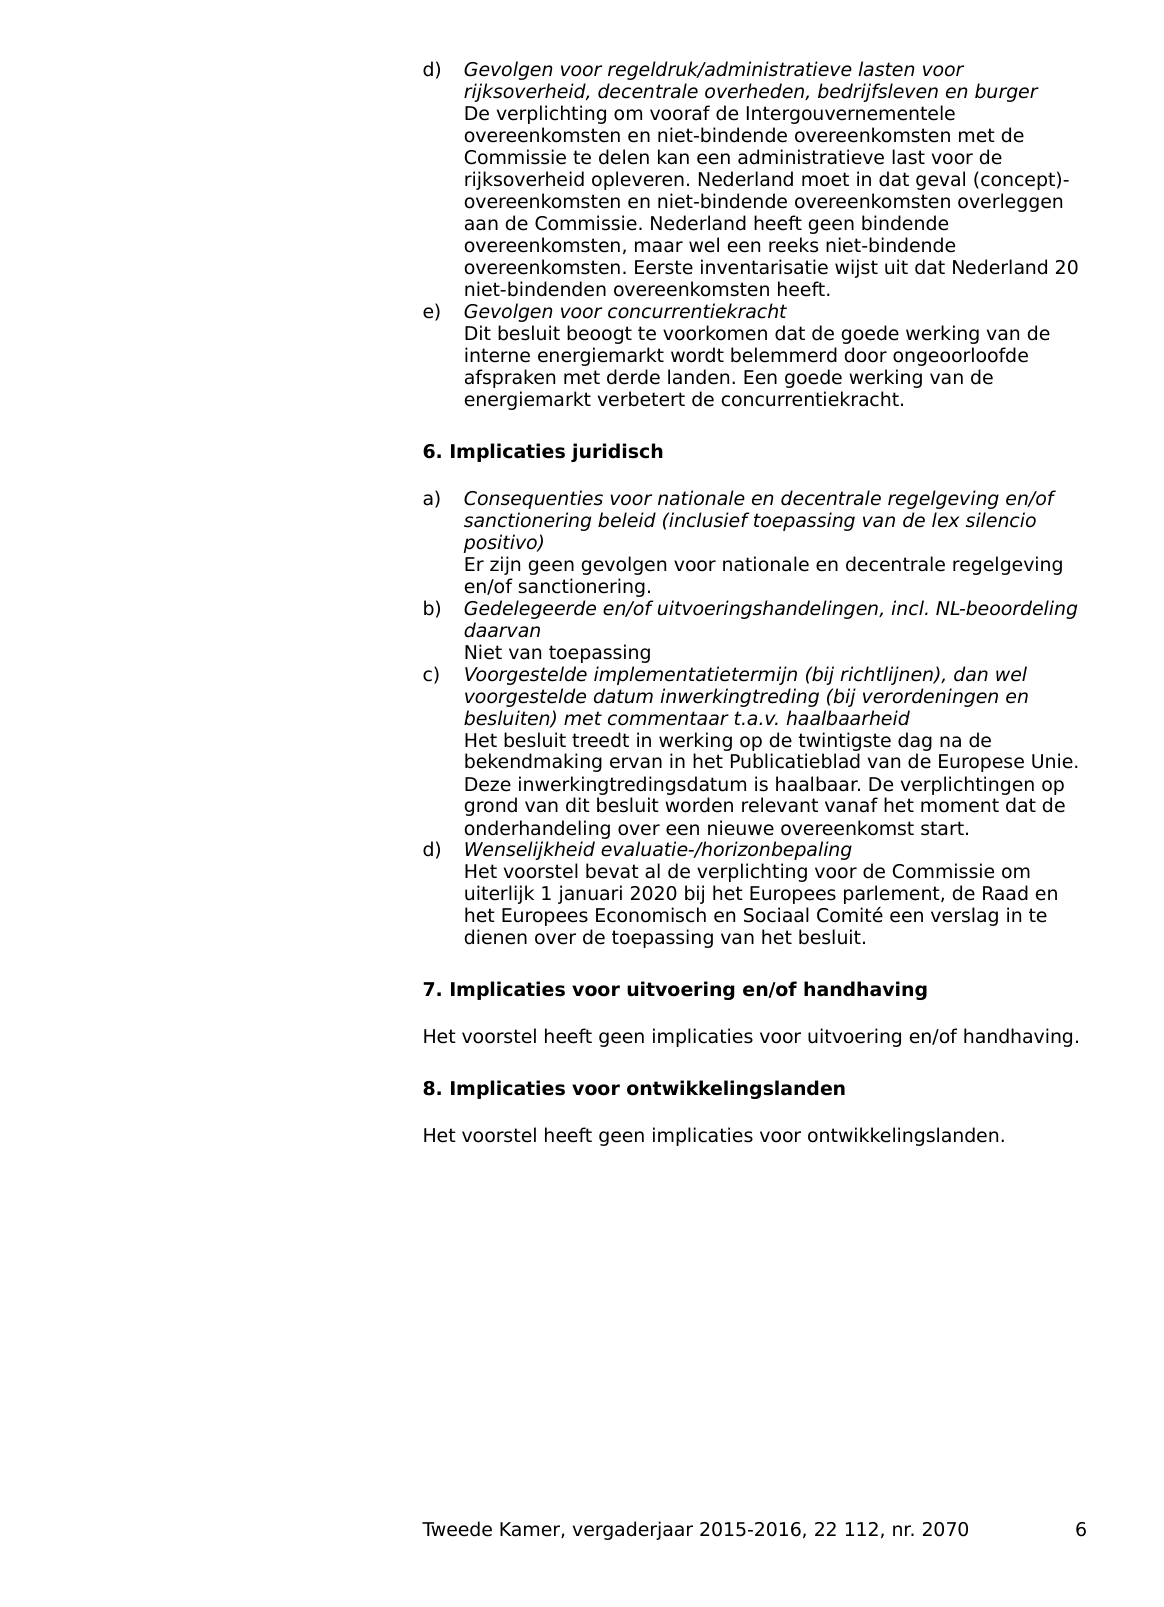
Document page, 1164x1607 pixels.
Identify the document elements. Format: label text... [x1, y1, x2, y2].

text c) Voorgestelde implementatietermijn (bij richtlijnen), dan wel voorgestelde datum inwerkingtreding (bij verordeningen en besluiten) met commentaar t.a.v. haalbaarheid [422, 663, 1087, 729]
subtitle 7. Implicaties voor uitvoering en/of handhaving [422, 979, 1087, 1001]
text Niet van toepassing [464, 642, 1087, 663]
text d) Gevolgen voor regeldruk/administratieve lasten voor rijksoverheid, decentrale overheden, bedrijfsleven en burger [422, 59, 1087, 103]
subtitle 6. Implicaties juridisch [422, 441, 1087, 463]
text Het voorstel heeft geen implicaties voor uitvoering en/of handhaving. [422, 1026, 1087, 1048]
text Het voorstel bevat al de verplichting voor de Commissie om uiterlijk 1 januari 2020 bij het Europees parlement, de Raad en het Europees Economisch en Sociaal Comité een verslag in te dienen over de toepassing van het besluit. [464, 861, 1087, 949]
text Het voorstel heeft geen implicaties voor ontwikkelingslanden. [422, 1125, 1087, 1147]
text Dit besluit beoogt te voorkomen dat de goede werking van de interne energiemarkt wordt belemmerd door ongeoorloofde afspraken met derde landen. Een goede werking van de energiemarkt verbetert de concurrentiekracht. [464, 323, 1087, 411]
text De verplichting om vooraf de Intergouvernementele overeenkomsten en niet-bindende overeenkomsten met de Commissie te delen kan een administratieve last voor de rijksoverheid opleveren. Nederland moet in dat geval (concept)-overeenkomsten en niet-bindende overeenkomsten overleggen aan de Commissie. Nederland heeft geen bindende overeenkomsten, maar wel een reeks niet-bindende overeenkomsten. Eerste inventarisatie wijst uit dat Nederland 20 niet-bindenden overeenkomsten heeft. [464, 103, 1087, 301]
text a) Consequenties voor nationale en decentrale regelgeving en/of sanctionering beleid (inclusief toepassing van de lex silencio positivo) [422, 488, 1087, 554]
text Er zijn geen gevolgen voor nationale en decentrale regelgeving en/of sanctionering. [464, 554, 1087, 598]
text e) Gevolgen voor concurrentiekracht [422, 301, 1087, 323]
text Het besluit treedt in werking op de twintigste dag na de bekendmaking ervan in het Publicatieblad van de Europese Unie. Deze inwerkingtredingsdatum is haalbaar. De verplichtingen op grond van dit besluit worden relevant vanaf het moment dat de onderhandeling over een nieuwe overeenkomst start. [464, 729, 1087, 839]
text b) Gedelegeerde en/of uitvoeringshandelingen, incl. NL-beoordeling daarvan [422, 598, 1087, 642]
subtitle 8. Implicaties voor ontwikkelingslanden [422, 1078, 1087, 1100]
text d) Wenselijkheid evaluatie-/horizonbepaling [422, 839, 1087, 861]
